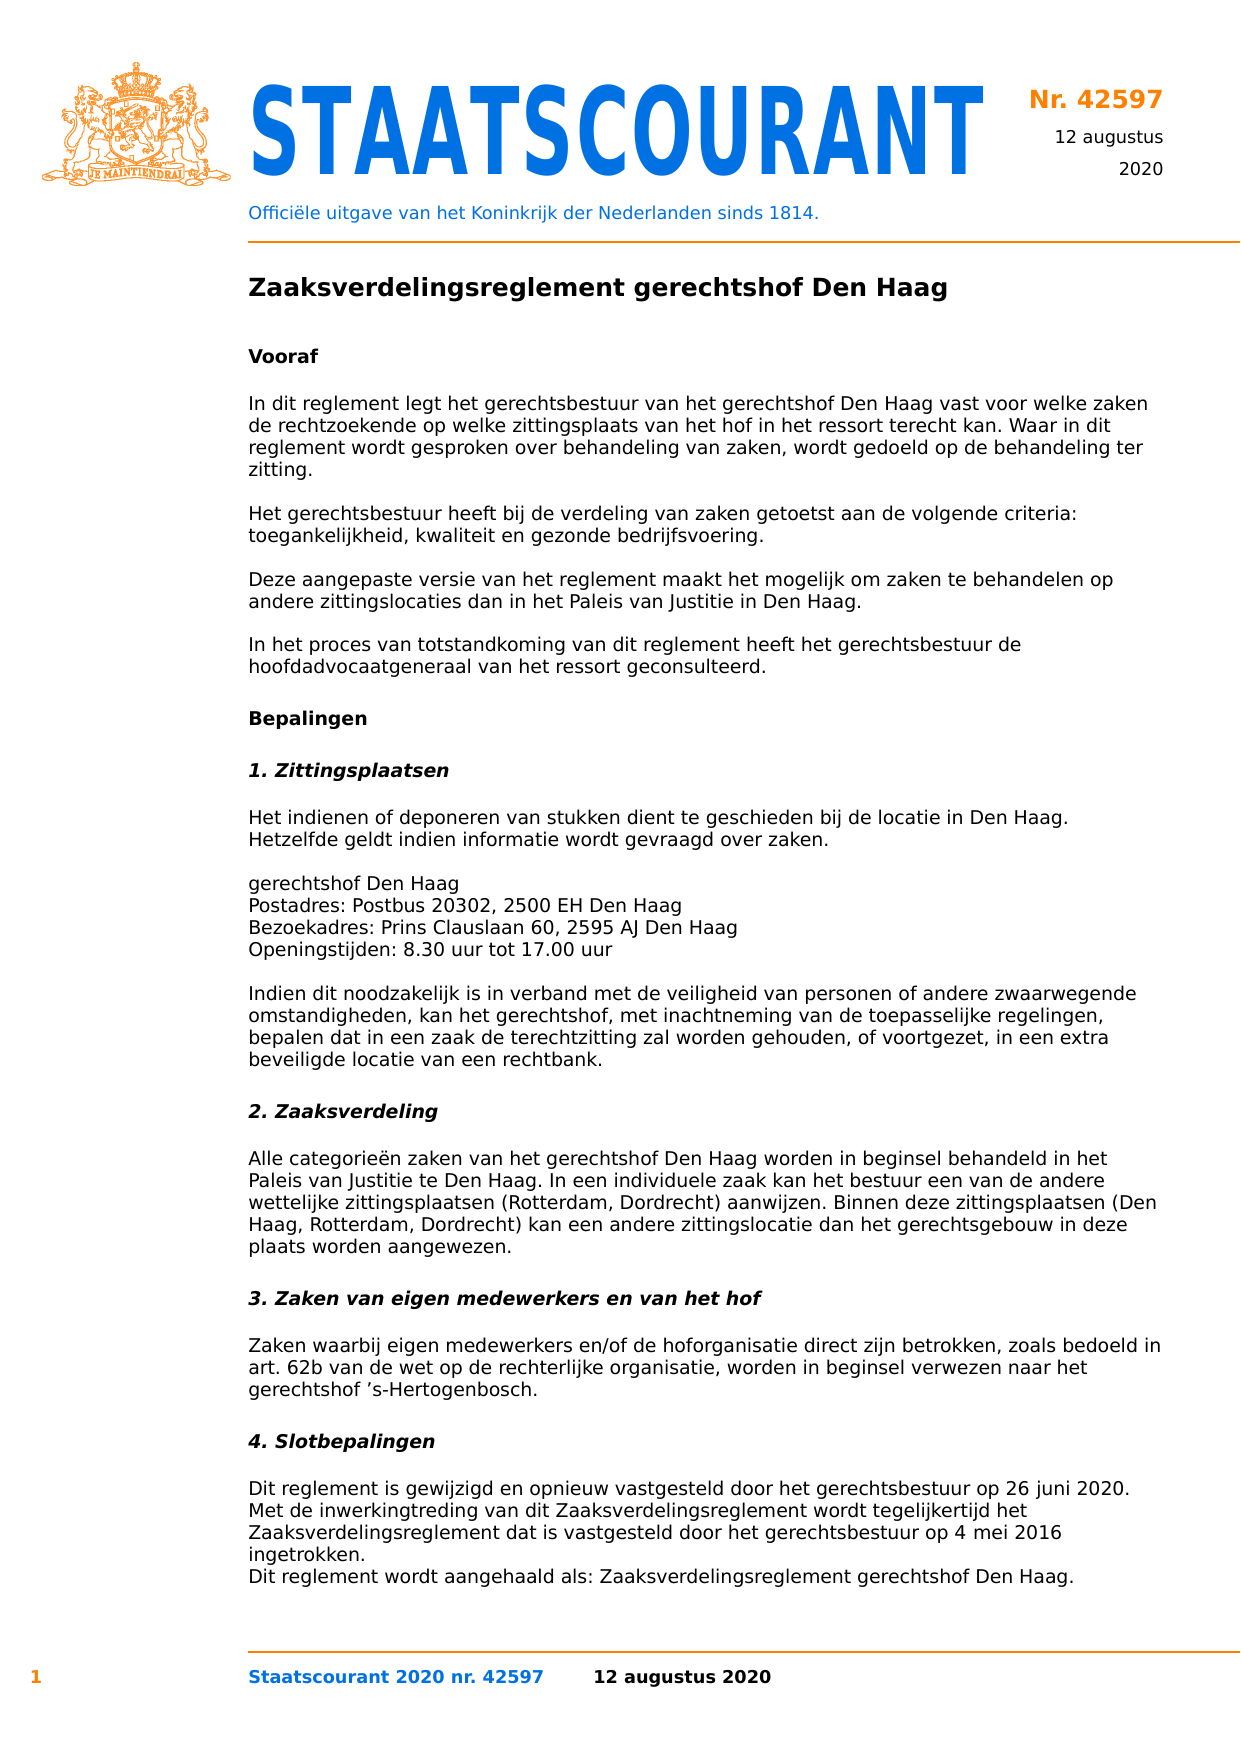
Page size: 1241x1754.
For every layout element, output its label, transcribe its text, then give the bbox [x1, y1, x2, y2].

text Het indienen of deponeren van stukken dient te geschieden bij de locatie in Den Haag. Hetzelfde geldt indien informatie wordt gevraagd over zaken. [248, 807, 1163, 851]
text Met de inwerkingtreding van dit Zaaksverdelingsreglement wordt tegelijkertijd het Zaaksverdelingsreglement dat is vastgesteld door het gerechtsbestuur op 4 mei 2016 ingetrokken. [248, 1499, 1163, 1566]
text In dit reglement legt het gerechtsbestuur van het gerechtshof Den Haag vast voor welke zaken de rechtzoekende op welke zittingsplaats van het hof in het ressort terecht kan. Waar in dit reglement wordt gesproken over behandeling van zaken, wordt gedoeld op de behandeling ter zitting. [248, 393, 1163, 481]
subtitle 3. Zaken van eigen medewerkers en van het hof [248, 1288, 1163, 1310]
text gerechtshof Den Haag [248, 873, 1163, 895]
text Het gerechtsbestuur heeft bij de verdeling van zaken getoetst aan de volgende criteria: toegankelijkheid, kwaliteit en gezonde bedrijfsvoering. [248, 503, 1163, 547]
table_cell 2020 [998, 153, 1240, 203]
text Zaken waarbij eigen medewerkers en/of de hoforganisatie direct zijn betrokken, zoals bedoeld in art. 62b van de wet op de rechterlijke organisatie, worden in beginsel verwezen naar het gerechtshof ’s-Hertogenbosch. [248, 1335, 1163, 1401]
subtitle 4. Slotbepalingen [248, 1431, 1163, 1453]
table_header [25, 62, 248, 241]
text In het proces van totstandkoming van dit reglement heeft het gerechtsbestuur de hoofdadvocaatgeneraal van het ressort geconsulteerd. [248, 634, 1163, 678]
table_header Nr. 42597 [998, 62, 1240, 121]
picture [41, 62, 231, 186]
table_cell 12 augustus [998, 121, 1240, 153]
text Postadres: Postbus 20302, 2500 EH Den Haag [248, 895, 1163, 917]
subtitle Zaaksverdelingsreglement gerechtshof Den Haag [248, 273, 1163, 302]
subtitle Bepalingen [248, 708, 1163, 730]
text Dit reglement is gewijzigd en opnieuw vastgesteld door het gerechtsbestuur op 26 juni 2020. [248, 1478, 1163, 1499]
text Indien dit noodzakelijk is in verband met de veiligheid van personen of andere zwaarwegende omstandigheden, kan het gerechtshof, met inachtneming van de toepasselijke regelingen, bepalen dat in een zaak de terechtzitting zal worden gehouden, of voortgezet, in een extra beveiligde locatie van een rechtbank. [248, 983, 1163, 1071]
table_cell Officiële uitgave van het Koninkrijk der Nederlanden sinds 1814. [248, 203, 1240, 241]
subtitle 1. Zittingsplaatsen [248, 760, 1163, 782]
subtitle 2. Zaaksverdeling [248, 1101, 1163, 1123]
subtitle Vooraf [248, 346, 1163, 368]
text Bezoekadres: Prins Clauslaan 60, 2595 AJ Den Haag [248, 917, 1163, 939]
text Deze aangepaste versie van het reglement maakt het mogelijk om zaken te behandelen op andere zittingslocaties dan in het Paleis van Justitie in Den Haag. [248, 568, 1163, 612]
table_header STAATSCOURANT [248, 62, 998, 203]
text Alle categorieën zaken van het gerechtshof Den Haag worden in beginsel behandeld in het Paleis van Justitie te Den Haag. In een individuele zaak kan het bestuur een van de andere wettelijke zittingsplaatsen (Rotterdam, Dordrecht) aanwijzen. Binnen deze zittingsplaatsen (Den Haag, Rotterdam, Dordrecht) kan een andere zittingslocatie dan het gerechtsgebouw in deze plaats worden aangewezen. [248, 1148, 1163, 1258]
text Dit reglement wordt aangehaald als: Zaaksverdelingsreglement gerechtshof Den Haag. [248, 1566, 1163, 1587]
text Openingstijden: 8.30 uur tot 17.00 uur [248, 939, 1163, 961]
